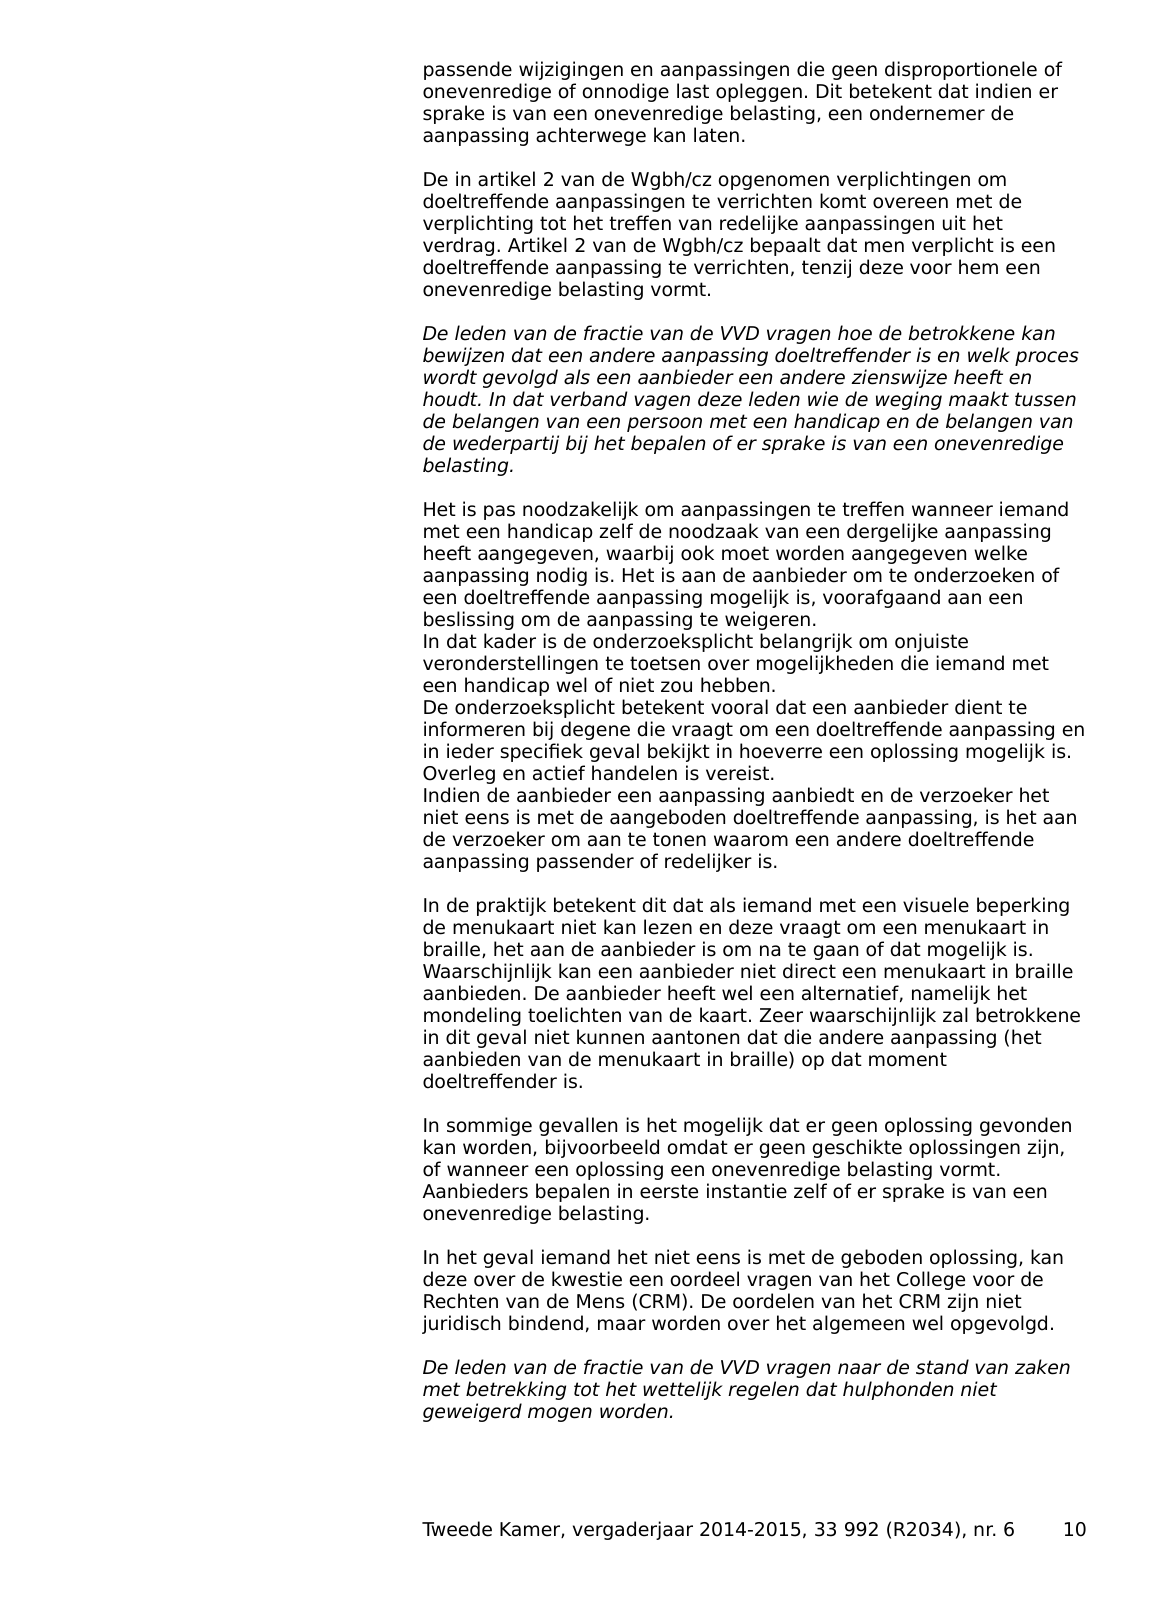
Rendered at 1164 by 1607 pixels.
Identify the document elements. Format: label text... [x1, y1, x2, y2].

text Indien de aanbieder een aanpassing aanbiedt en de verzoeker het niet eens is met de aangeboden doeltreffende aanpassing, is het aan de verzoeker om aan te tonen waarom een andere doeltreffende aanpassing passender of redelijker is. [422, 785, 1087, 873]
text In sommige gevallen is het mogelijk dat er geen oplossing gevonden kan worden, bijvoorbeeld omdat er geen geschikte oplossingen zijn, of wanneer een oplossing een onevenredige belasting vormt. Aanbieders bepalen in eerste instantie zelf of er sprake is van een onevenredige belasting. [422, 1115, 1087, 1225]
text Het is pas noodzakelijk om aanpassingen te treffen wanneer iemand met een handicap zelf de noodzaak van een dergelijke aanpassing heeft aangegeven, waarbij ook moet worden aangegeven welke aanpassing nodig is. Het is aan de aanbieder om te onderzoeken of een doeltreffende aanpassing mogelijk is, voorafgaand aan een beslissing om de aanpassing te weigeren. [422, 499, 1087, 631]
text De leden van de fractie van de VVD vragen hoe de betrokkene kan bewijzen dat een andere aanpassing doeltreffender is en welk proces wordt gevolgd als een aanbieder een andere zienswijze heeft en houdt. In dat verband vagen deze leden wie de weging maakt tussen de belangen van een persoon met een handicap en de belangen van de wederpartij bij het bepalen of er sprake is van een onevenredige belasting. [422, 323, 1087, 477]
text In de praktijk betekent dit dat als iemand met een visuele beperking de menukaart niet kan lezen en deze vraagt om een menukaart in braille, het aan de aanbieder is om na te gaan of dat mogelijk is. Waarschijnlijk kan een aanbieder niet direct een menukaart in braille aanbieden. De aanbieder heeft wel een alternatief, namelijk het mondeling toelichten van de kaart. Zeer waarschijnlijk zal betrokkene in dit geval niet kunnen aantonen dat die andere aanpassing (het aanbieden van de menukaart in braille) op dat moment doeltreffender is. [422, 895, 1087, 1093]
text De leden van de fractie van de VVD vragen naar de stand van zaken met betrekking tot het wettelijk regelen dat hulphonden niet geweigerd mogen worden. [422, 1357, 1087, 1423]
text passende wijzigingen en aanpassingen die geen disproportionele of onevenredige of onnodige last opleggen. Dit betekent dat indien er sprake is van een onevenredige belasting, een ondernemer de aanpassing achterwege kan laten. [422, 59, 1087, 147]
text De onderzoeksplicht betekent vooral dat een aanbieder dient te informeren bij degene die vraagt om een doeltreffende aanpassing en in ieder specifiek geval bekijkt in hoeverre een oplossing mogelijk is. Overleg en actief handelen is vereist. [422, 697, 1087, 785]
text De in artikel 2 van de Wgbh/cz opgenomen verplichtingen om doeltreffende aanpassingen te verrichten komt overeen met de verplichting tot het treffen van redelijke aanpassingen uit het verdrag. Artikel 2 van de Wgbh/cz bepaalt dat men verplicht is een doeltreffende aanpassing te verrichten, tenzij deze voor hem een onevenredige belasting vormt. [422, 169, 1087, 301]
text In dat kader is de onderzoeksplicht belangrijk om onjuiste veronderstellingen te toetsen over mogelijkheden die iemand met een handicap wel of niet zou hebben. [422, 631, 1087, 697]
text In het geval iemand het niet eens is met de geboden oplossing, kan deze over de kwestie een oordeel vragen van het College voor de Rechten van de Mens (CRM). De oordelen van het CRM zijn niet juridisch bindend, maar worden over het algemeen wel opgevolgd. [422, 1247, 1087, 1335]
